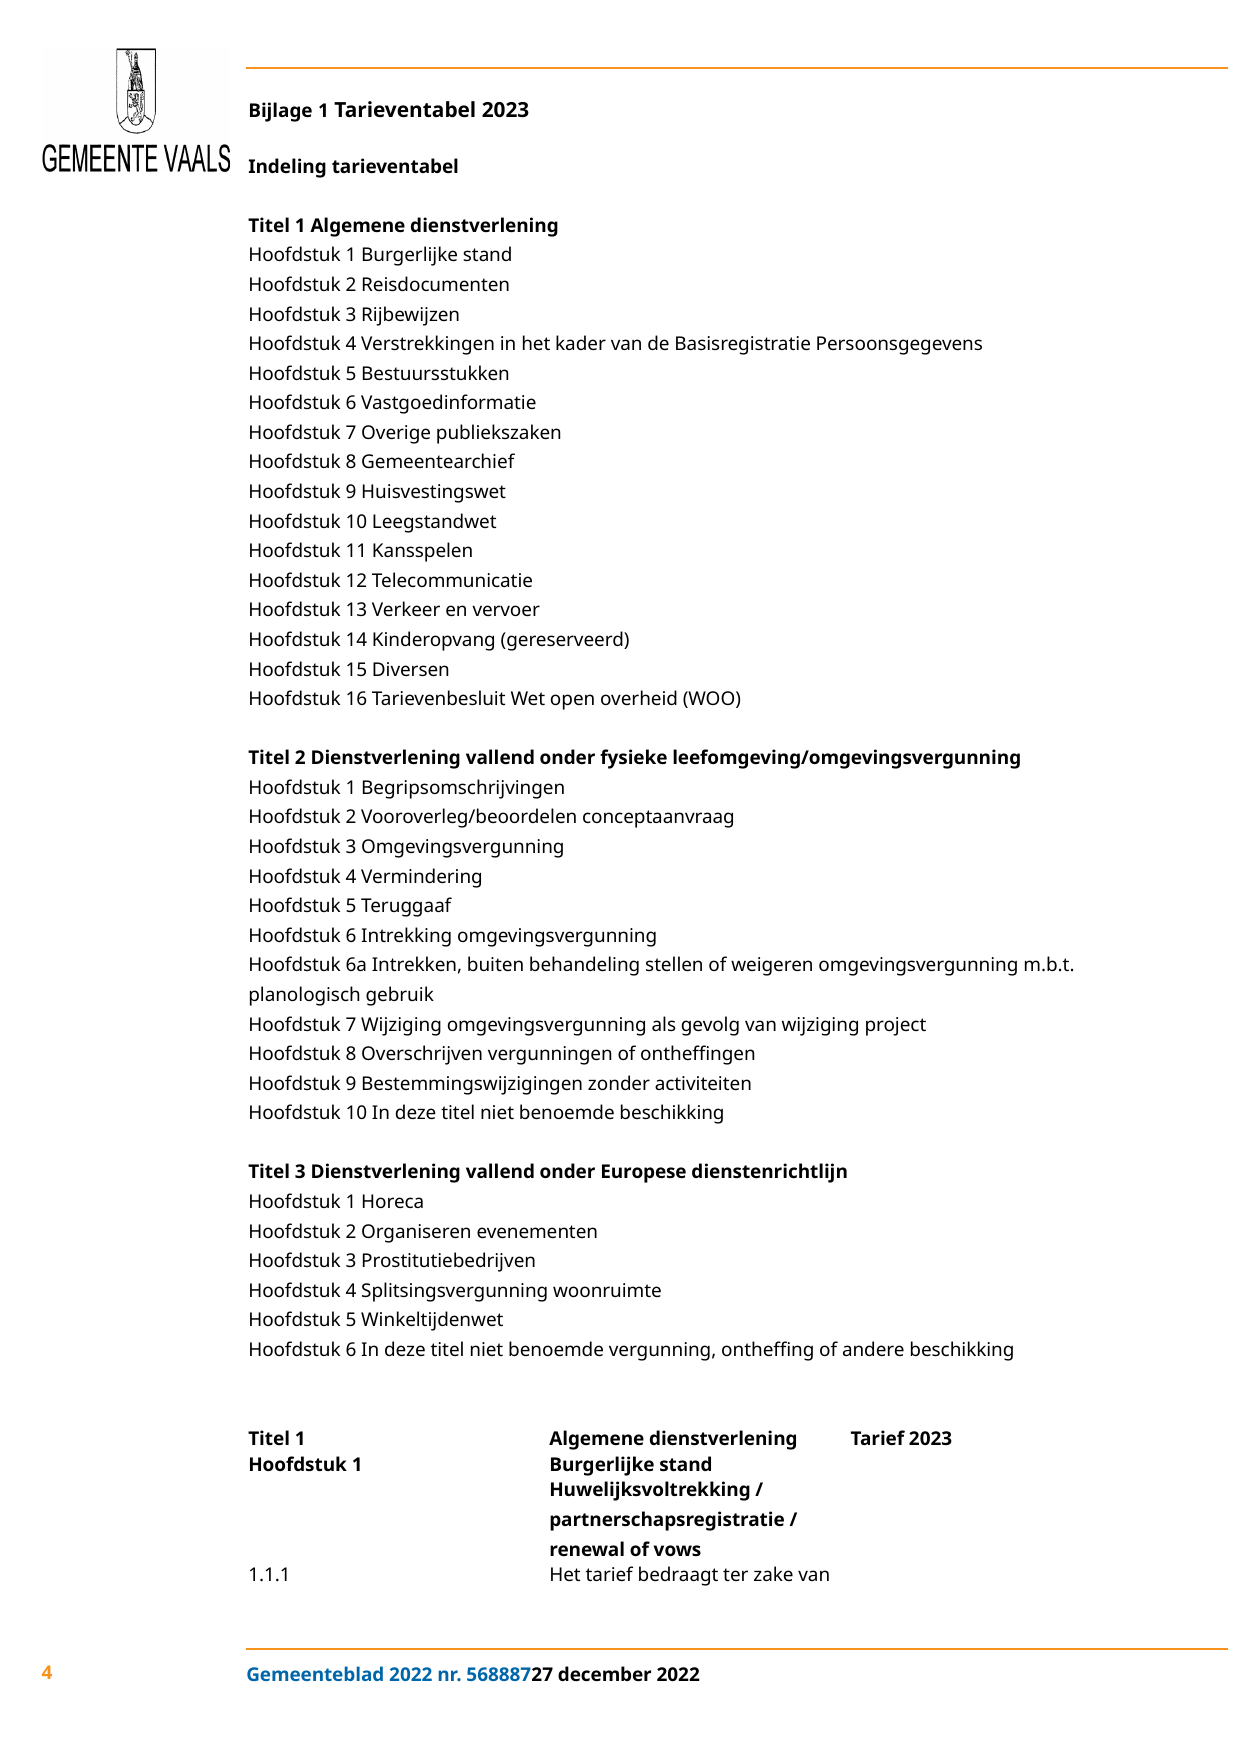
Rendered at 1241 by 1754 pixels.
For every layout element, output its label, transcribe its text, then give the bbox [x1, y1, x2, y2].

text Hoofdstuk 1 Begripsomschrijvingen [248, 774, 1152, 800]
text Hoofdstuk 8 Overschrijven vergunningen of ontheffingen [248, 1040, 1152, 1066]
table_cell 1.1.1 [248, 1561, 549, 1587]
table_cell Het tarief bedraagt ter zake van [549, 1561, 850, 1587]
text Hoofdstuk 3 Rijbewijzen [248, 301, 1152, 327]
text Hoofdstuk 16 Tarievenbesluit Wet open overheid (WOO) [248, 685, 1152, 711]
text Hoofdstuk 3 Omgevingsvergunning [248, 833, 1152, 859]
text Hoofdstuk 7 Wijziging omgevingsvergunning als gevolg van wijziging project [248, 1011, 1152, 1037]
picture [41, 47, 231, 172]
text Hoofdstuk 10 Leegstandwet [248, 508, 1152, 534]
text Bijlage 1 Tarieventabel 2023 [248, 95, 1152, 123]
text Hoofdstuk 13 Verkeer en vervoer [248, 597, 1152, 622]
table_header Titel 1 [248, 1425, 549, 1451]
text Hoofdstuk 5 Winkeltijdenwet [248, 1307, 1152, 1332]
text Hoofdstuk 15 Diversen [248, 656, 1152, 682]
text Hoofdstuk 4 Splitsingsvergunning woonruimte [248, 1277, 1152, 1303]
text Hoofdstuk 1 Horeca [248, 1188, 1152, 1214]
text Hoofdstuk 9 Huisvestingswet [248, 478, 1152, 504]
table_header Tarief 2023 [850, 1425, 1152, 1451]
table_cell [850, 1451, 1152, 1477]
table_cell [850, 1561, 1152, 1587]
text Hoofdstuk 5 Bestuursstukken [248, 360, 1152, 386]
table_header Algemene dienstverlening [549, 1425, 850, 1451]
text Hoofdstuk 4 Verstrekkingen in het kader van de Basisregistratie Persoonsgegevens [248, 330, 1152, 356]
table_cell [850, 1477, 1152, 1561]
text Hoofdstuk 10 In deze titel niet benoemde beschikking [248, 1099, 1152, 1125]
table_cell [248, 1477, 549, 1561]
text Hoofdstuk 6 Intrekking omgevingsvergunning [248, 922, 1152, 948]
text Hoofdstuk 2 Organiseren evenementen [248, 1218, 1152, 1244]
text Titel 1 Algemene dienstverlening [248, 212, 1152, 238]
text Hoofdstuk 14 Kinderopvang (gereserveerd) [248, 626, 1152, 652]
text Hoofdstuk 9 Bestemmingswijzigingen zonder activiteiten [248, 1070, 1152, 1096]
text Hoofdstuk 6 Vastgoedinformatie [248, 389, 1152, 415]
text Titel 2 Dienstverlening vallend onder fysieke leefomgeving/omgevingsvergunning [248, 744, 1152, 770]
text Hoofdstuk 7 Overige publiekszaken [248, 419, 1152, 445]
text Hoofdstuk 2 Reisdocumenten [248, 271, 1152, 297]
text Hoofdstuk 2 Vooroverleg/beoordelen conceptaanvraag [248, 804, 1152, 829]
text Hoofdstuk 6 In deze titel niet benoemde vergunning, ontheffing of andere beschikking [248, 1336, 1152, 1362]
text Hoofdstuk 11 Kansspelen [248, 537, 1152, 563]
text Indeling tarieventabel [248, 153, 1152, 179]
text Hoofdstuk 4 Vermindering [248, 863, 1152, 889]
text Hoofdstuk 8 Gemeentearchief [248, 449, 1152, 474]
text Hoofdstuk 1 Burgerlijke stand [248, 242, 1152, 267]
table_cell Hoofdstuk 1 [248, 1451, 549, 1477]
text Hoofdstuk 12 Telecommunicatie [248, 567, 1152, 593]
table_cell Huwelijksvoltrekking / partnerschapsregistratie / renewal of vows [549, 1477, 850, 1561]
text Titel 3 Dienstverlening vallend onder Europese dienstenrichtlijn [248, 1159, 1152, 1184]
text Hoofdstuk 3 Prostitutiebedrijven [248, 1247, 1152, 1273]
table_cell Burgerlijke stand [549, 1451, 850, 1477]
text Hoofdstuk 5 Teruggaaf [248, 892, 1152, 918]
text Hoofdstuk 6a Intrekken, buiten behandeling stellen of weigeren omgevingsvergunning m.b.t. planologisch gebruik [248, 952, 1152, 1007]
